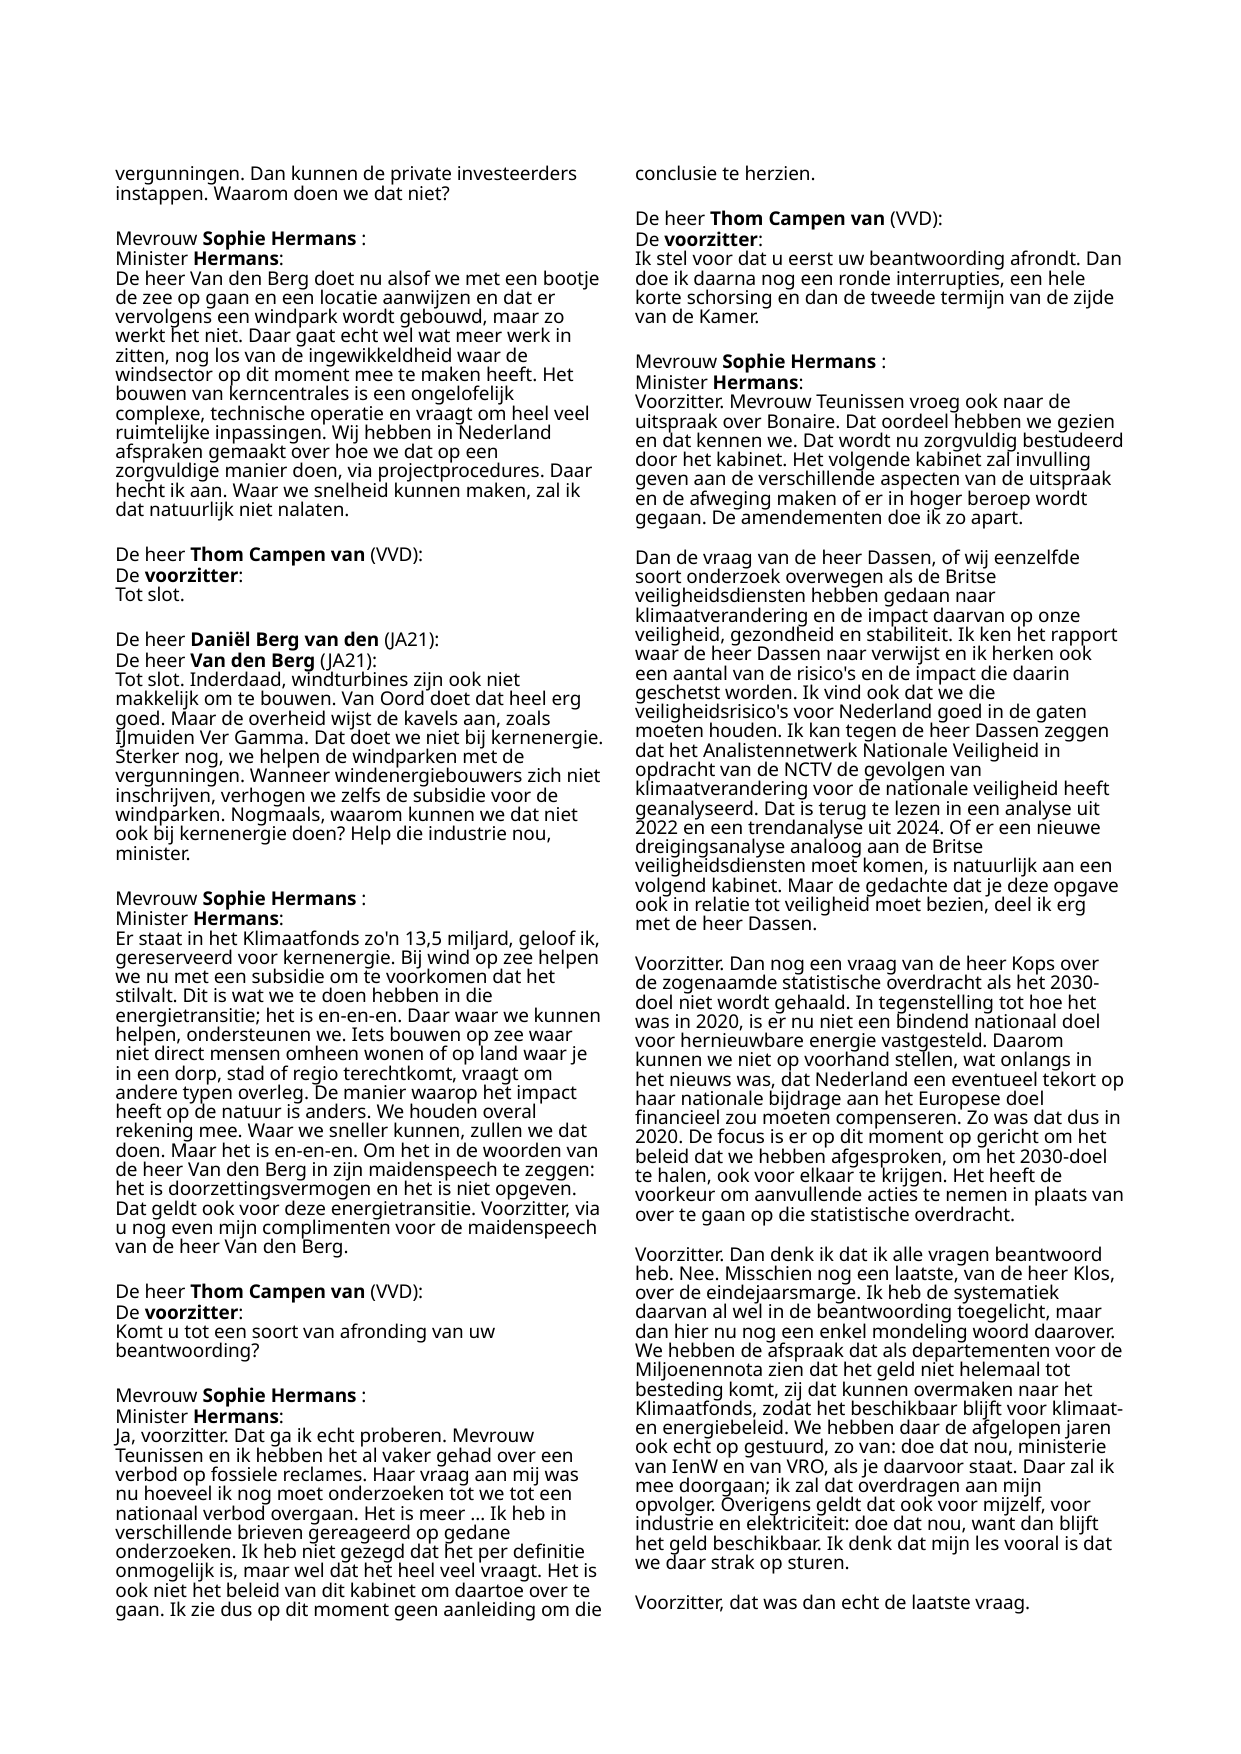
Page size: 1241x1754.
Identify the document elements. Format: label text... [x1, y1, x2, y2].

text Minister Hermans: [115, 250, 605, 270]
text De heer Daniël Berg van den (JA21): [115, 626, 605, 652]
text Er staat in het Klimaatfonds zo'n 13,5 miljard, geloof ik, gereserveerd voor kernenergie. Bij wind op zee helpen we nu met een subsidie om te voorkomen dat het stilvalt. Dit is wat we te doen hebben in die energietransitie; het is en-en-en. Daar waar we kunnen helpen, ondersteunen we. Iets bouwen op zee waar niet direct mensen omheen wonen of op land waar je in een dorp, stad of regio terechtkomt, vraagt om andere typen overleg. De manier waarop het impact heeft op de natuur is anders. We houden overal rekening mee. Waar we sneller kunnen, zullen we dat doen. Maar het is en-en-en. Om het in de woorden van de heer Van den Berg in zijn maidenspeech te zeggen: het is doorzettingsvermogen en het is niet opgeven. Dat geldt ook voor deze energietransitie. Voorzitter, via u nog even mijn complimenten voor de maidenspeech van de heer Van den Berg. [115, 930, 605, 1257]
text De voorzitter: [635, 231, 1125, 250]
text Komt u tot een soort van afronding van uw beantwoording? [115, 1323, 605, 1362]
text Mevrouw Sophie Hermans : [635, 348, 1125, 374]
text Voorzitter. Dan denk ik dat ik alle vragen beantwoord heb. Nee. Misschien nog een laatste, van de heer Klos, over de eindejaarsmarge. Ik heb de systematiek daarvan al wel in de beantwoording toegelicht, maar dan hier nu nog een enkel mondeling woord daarover. We hebben de afspraak dat als departementen voor de Miljoenennota zien dat het geld niet helemaal tot besteding komt, zij dat kunnen overmaken naar het Klimaatfonds, zodat het beschikbaar blijft voor klimaat- en energiebeleid. We hebben daar de afgelopen jaren ook echt op gestuurd, zo van: doe dat nou, ministerie van IenW en van VRO, als je daarvoor staat. Daar zal ik mee doorgaan; ik zal dat overdragen aan mijn opvolger. Overigens geldt dat ook voor mijzelf, voor industrie en elektriciteit: doe dat nou, want dan blijft het geld beschikbaar. Ik denk dat mijn les vooral is dat we daar strak op sturen. [635, 1246, 1125, 1573]
text Ja, voorzitter. Dat ga ik echt proberen. Mevrouw Teunissen en ik hebben het al vaker gehad over een verbod op fossiele reclames. Haar vraag aan mij was nu hoeveel ik nog moet onderzoeken tot we tot een nationaal verbod overgaan. Het is meer … Ik heb in verschillende brieven gereageerd op gedane onderzoeken. Ik heb niet gezegd dat het per definitie onmogelijk is, maar wel dat het heel veel vraagt. Het is ook niet het beleid van dit kabinet om daartoe over te gaan. Ik zie dus op dit moment geen aanleiding om die [115, 1427, 605, 1620]
text Voorzitter, dat was dan echt de laatste vraag. [635, 1594, 1125, 1613]
text Tot slot. Inderdaad, windturbines zijn ook niet makkelijk om te bouwen. Van Oord doet dat heel erg goed. Maar de overheid wijst de kavels aan, zoals IJmuiden Ver Gamma. Dat doet we niet bij kernenergie. Sterker nog, we helpen de windparken met de vergunningen. Wanneer windenergiebouwers zich niet inschrijven, verhogen we zelfs de subsidie voor de windparken. Nogmaals, waarom kunnen we dat niet ook bij kernenergie doen? Help die industrie nou, minister. [115, 671, 605, 864]
text Minister Hermans: [115, 910, 605, 930]
text Mevrouw Sophie Hermans : [115, 1382, 605, 1408]
text Mevrouw Sophie Hermans : [115, 225, 605, 250]
text De heer Thom Campen van (VVD): [635, 205, 1125, 231]
text De voorzitter: [115, 1304, 605, 1323]
text Voorzitter. Mevrouw Teunissen vroeg ook naar de uitspraak over Bonaire. Dat oordeel hebben we gezien en dat kennen we. Dat wordt nu zorgvuldig bestudeerd door het kabinet. Het volgende kabinet zal invulling geven aan de verschillende aspecten van de uitspraak en de afweging maken of er in hoger beroep wordt gegaan. De amendementen doe ik zo apart. [635, 393, 1125, 528]
text De voorzitter: [115, 567, 605, 586]
text De heer Van den Berg (JA21): [115, 652, 605, 671]
text Tot slot. [115, 586, 605, 605]
text Ik stel voor dat u eerst uw beantwoording afrondt. Dan doe ik daarna nog een ronde interrupties, een hele korte schorsing en dan de tweede termijn van de zijde van de Kamer. [635, 250, 1125, 327]
text De heer Thom Campen van (VVD): [115, 1278, 605, 1304]
text vergunningen. Dan kunnen de private investeerders instappen. Waarom doen we dat niet? [115, 165, 605, 204]
text De heer Thom Campen van (VVD): [115, 541, 605, 567]
text Voorzitter. Dan nog een vraag van de heer Kops over de zogenaamde statistische overdracht als het 2030-doel niet wordt gehaald. In tegenstelling tot hoe het was in 2020, is er nu niet een bindend nationaal doel voor hernieuwbare energie vastgesteld. Daarom kunnen we niet op voorhand stellen, wat onlangs in het nieuws was, dat Nederland een eventueel tekort op haar nationale bijdrage aan het Europese doel financieel zou moeten compenseren. Zo was dat dus in 2020. De focus is er op dit moment op gericht om het beleid dat we hebben afgesproken, om het 2030-doel te halen, ook voor elkaar te krijgen. Het heeft de voorkeur om aanvullende acties te nemen in plaats van over te gaan op die statistische overdracht. [635, 955, 1125, 1225]
text Minister Hermans: [635, 374, 1125, 393]
text Mevrouw Sophie Hermans : [115, 885, 605, 910]
text De heer Van den Berg doet nu alsof we met een bootje de zee op gaan en een locatie aanwijzen en dat er vervolgens een windpark wordt gebouwd, maar zo werkt het niet. Daar gaat echt wel wat meer werk in zitten, nog los van de ingewikkeldheid waar de windsector op dit moment mee te maken heeft. Het bouwen van kerncentrales is een ongelofelijk complexe, technische operatie en vraagt om heel veel ruimtelijke inpassingen. Wij hebben in Nederland afspraken gemaakt over hoe we dat op een zorgvuldige manier doen, via projectprocedures. Daar hecht ik aan. Waar we snelheid kunnen maken, zal ik dat natuurlijk niet nalaten. [115, 270, 605, 520]
text Dan de vraag van de heer Dassen, of wij eenzelfde soort onderzoek overwegen als de Britse veiligheidsdiensten hebben gedaan naar klimaatverandering en de impact daarvan op onze veiligheid, gezondheid en stabiliteit. Ik ken het rapport waar de heer Dassen naar verwijst en ik herken ook een aantal van de risico's en de impact die daarin geschetst worden. Ik vind ook dat we die veiligheidsrisico's voor Nederland goed in de gaten moeten houden. Ik kan tegen de heer Dassen zeggen dat het Analistennetwerk Nationale Veiligheid in opdracht van de NCTV de gevolgen van klimaatverandering voor de nationale veiligheid heeft geanalyseerd. Dat is terug te lezen in een analyse uit 2022 en een trendanalyse uit 2024. Of er een nieuwe dreigingsanalyse analoog aan de Britse veiligheidsdiensten moet komen, is natuurlijk aan een volgend kabinet. Maar de gedachte dat je deze opgave ook in relatie tot veiligheid moet bezien, deel ik erg met de heer Dassen. [635, 549, 1125, 934]
text Minister Hermans: [115, 1408, 605, 1427]
text conclusie te herzien. [635, 165, 1125, 184]
